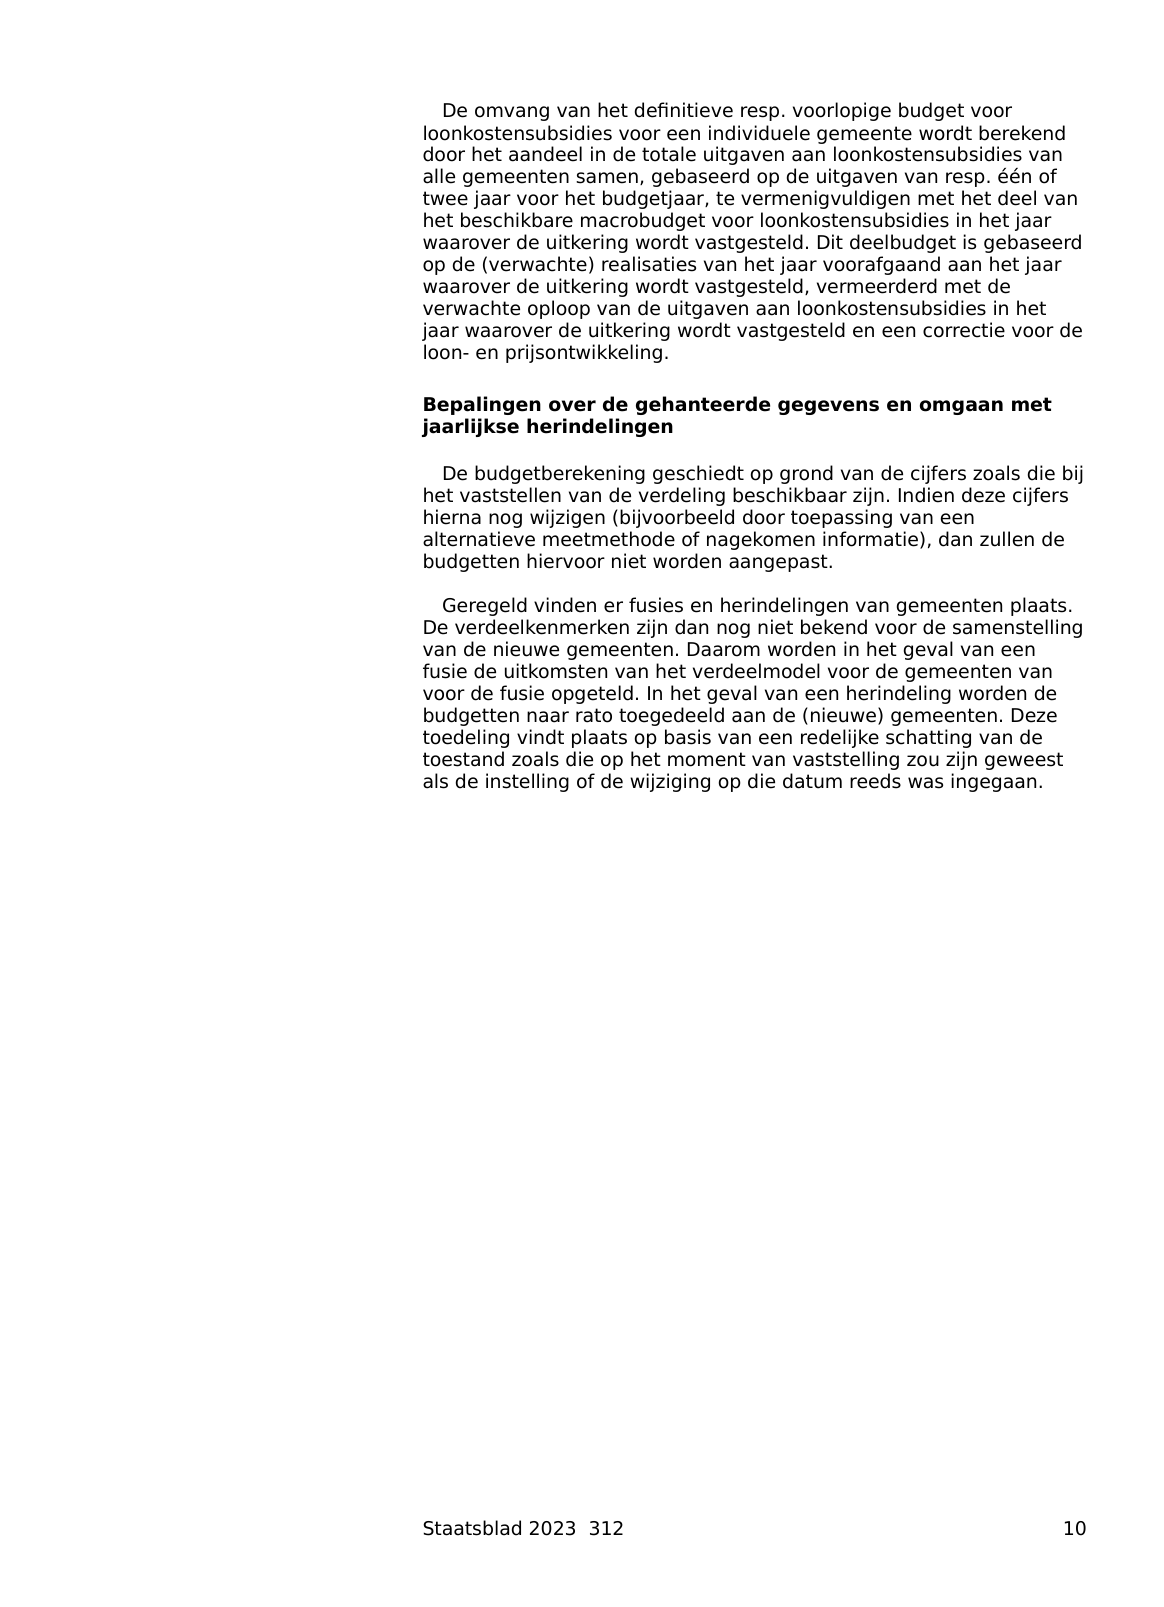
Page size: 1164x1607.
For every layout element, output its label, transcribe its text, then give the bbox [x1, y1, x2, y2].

text De omvang van het definitieve resp. voorlopige budget voor loonkostensubsidies voor een individuele gemeente wordt berekend door het aandeel in de totale uitgaven aan loonkostensubsidies van alle gemeenten samen, gebaseerd op de uitgaven van resp. één of twee jaar voor het budgetjaar, te vermenigvuldigen met het deel van het beschikbare macrobudget voor loonkostensubsidies in het jaar waarover de uitkering wordt vastgesteld. Dit deelbudget is gebaseerd op de (verwachte) realisaties van het jaar voorafgaand aan het jaar waarover de uitkering wordt vastgesteld, vermeerderd met de verwachte oploop van de uitgaven aan loonkostensubsidies in het jaar waarover de uitkering wordt vastgesteld en een correctie voor de loon- en prijsontwikkeling. [422, 100, 1087, 364]
text Geregeld vinden er fusies en herindelingen van gemeenten plaats. De verdeelkenmerken zijn dan nog niet bekend voor de samenstelling van de nieuwe gemeenten. Daarom worden in het geval van een fusie de uitkomsten van het verdeelmodel voor de gemeenten van voor de fusie opgeteld. In het geval van een herindeling worden de budgetten naar rato toegedeeld aan de (nieuwe) gemeenten. Deze toedeling vindt plaats op basis van een redelijke schatting van de toestand zoals die op het moment van vaststelling zou zijn geweest als de instelling of de wijziging op die datum reeds was ingegaan. [422, 595, 1087, 793]
subtitle Bepalingen over de gehanteerde gegevens en omgaan met jaarlijkse herindelingen [422, 394, 1087, 438]
text De budgetberekening geschiedt op grond van de cijfers zoals die bij het vaststellen van de verdeling beschikbaar zijn. Indien deze cijfers hierna nog wijzigen (bijvoorbeeld door toepassing van een alternatieve meetmethode of nagekomen informatie), dan zullen de budgetten hiervoor niet worden aangepast. [422, 463, 1087, 573]
